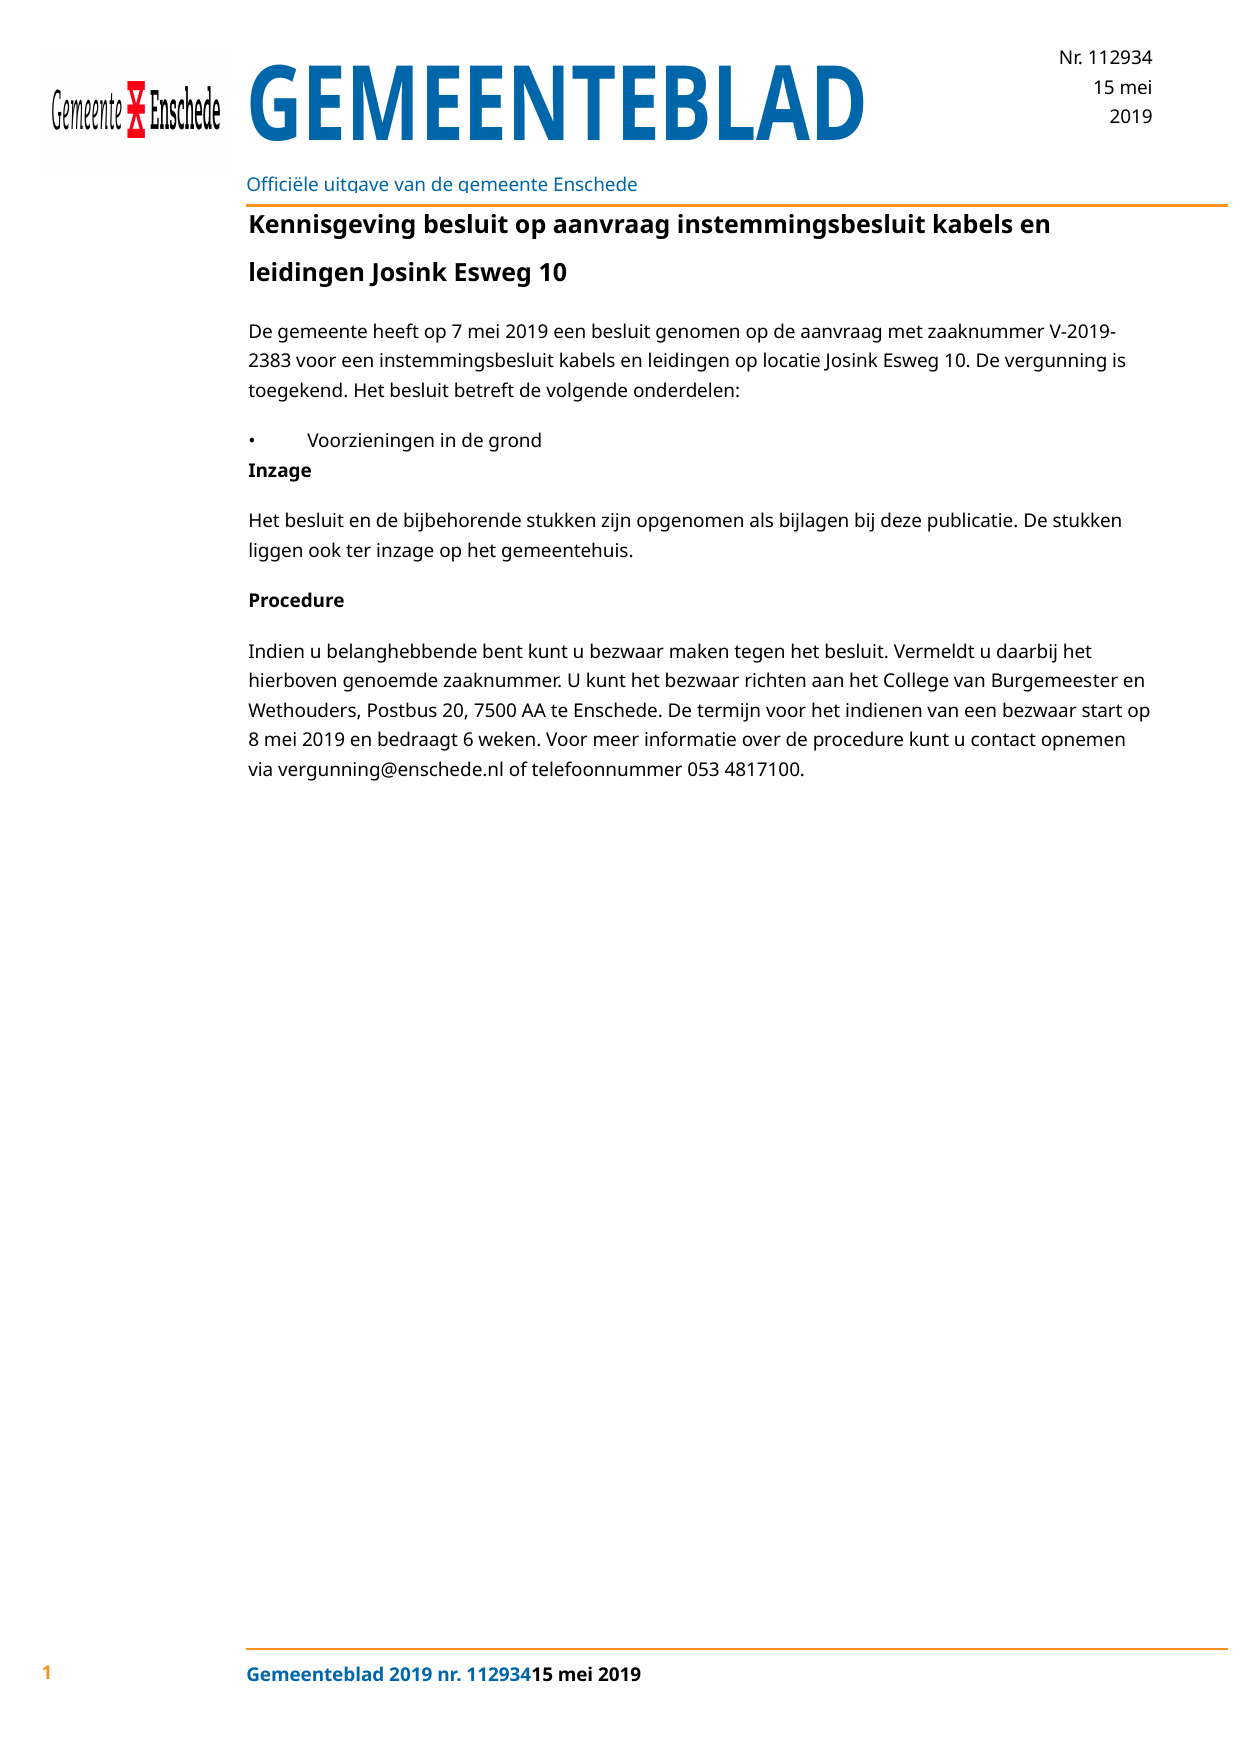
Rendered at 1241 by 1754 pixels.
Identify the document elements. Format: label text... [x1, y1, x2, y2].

text Procedure [248, 587, 1152, 613]
text De gemeente heeft op 7 mei 2019 een besluit genomen op de aanvraag met zaaknummer V-2019-2383 voor een instemmingsbesluit kabels en leidingen op locatie Josink Esweg 10. De vergunning is toegekend. Het besluit betreft de volgende onderdelen: [248, 318, 1152, 403]
list Voorzieningen in de grond [248, 427, 1152, 453]
picture [41, 47, 231, 172]
text Indien u belanghebbende bent kunt u bezwaar maken tegen het besluit. Vermeldt u daarbij het hierboven genoemde zaaknummer. U kunt het bezwaar richten aan het College van Burgemees­ter en Wethouders, Postbus 20, 7500 AA te Enschede. De termijn voor het indienen van een bezwaar start op 8 mei 2019 en bedraagt 6 weken. Voor meer informatie over de procedure kunt u contact opnemen via vergunning@enschede.nl of telefoonnummer 053 4817100. [248, 638, 1152, 782]
text Inzage [248, 457, 1152, 483]
text Kennisgeving besluit op aanvraag instemmingsbesluit kabels en leidingen Josink Esweg 10 [248, 207, 1152, 288]
text Het besluit en de bijbehorende stukken zijn opgenomen als bijlagen bij deze publicatie. De stukken liggen ook ter inzage op het gemeentehuis. [248, 507, 1152, 563]
